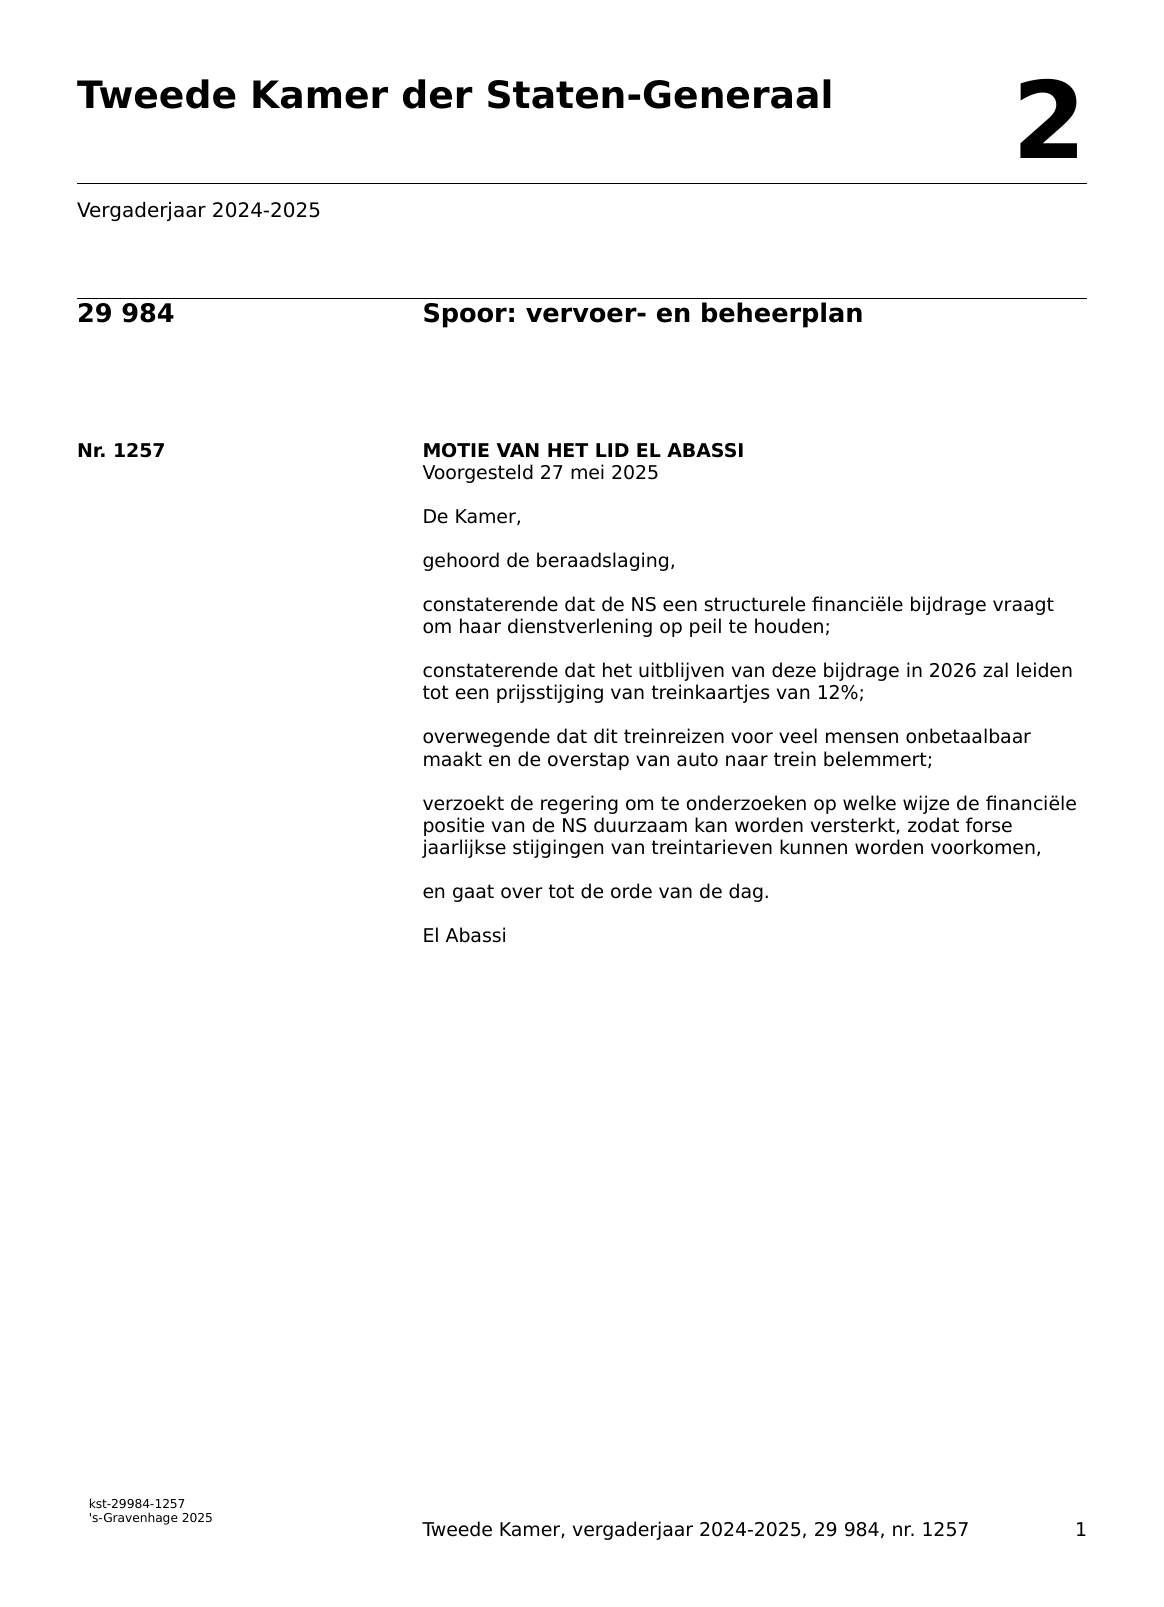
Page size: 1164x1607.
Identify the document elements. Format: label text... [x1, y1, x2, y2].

text Voorgesteld 27 mei 2025 [422, 462, 1087, 484]
subtitle Nr. 1257 MOTIE VAN HET LID EL ABASSI [77, 440, 1087, 462]
table_cell Vergaderjaar 2024-2025 [77, 184, 1087, 298]
table_header 2 [886, 59, 1087, 183]
text 's-Gravenhage 2025 [88, 1511, 323, 1525]
text constaterende dat de NS een structurele financiële bijdrage vraagt om haar dienstverlening op peil te houden; [422, 594, 1087, 638]
text en gaat over tot de orde van de dag. [422, 881, 1087, 903]
table_header Tweede Kamer der Staten-Generaal [77, 59, 886, 183]
text gehoord de beraadslaging, [422, 550, 1087, 572]
text De Kamer, [422, 506, 1087, 528]
text kst-29984-1257 [88, 1497, 323, 1511]
text overwegende dat dit treinreizen voor veel mensen onbetaalbaar maakt en de overstap van auto naar trein belemmert; [422, 726, 1087, 770]
text verzoekt de regering om te onderzoeken op welke wijze de financiële positie van de NS duurzaam kan worden versterkt, zodat forse jaarlijkse stijgingen van treintarieven kunnen worden voorkomen, [422, 793, 1087, 858]
text El Abassi [422, 925, 1087, 947]
text constaterende dat het uitblijven van deze bijdrage in 2026 zal leiden tot een prijsstijging van treinkaartjes van 12%; [422, 660, 1087, 704]
subtitle 29 984 Spoor: vervoer- en beheerplan [77, 299, 1087, 329]
